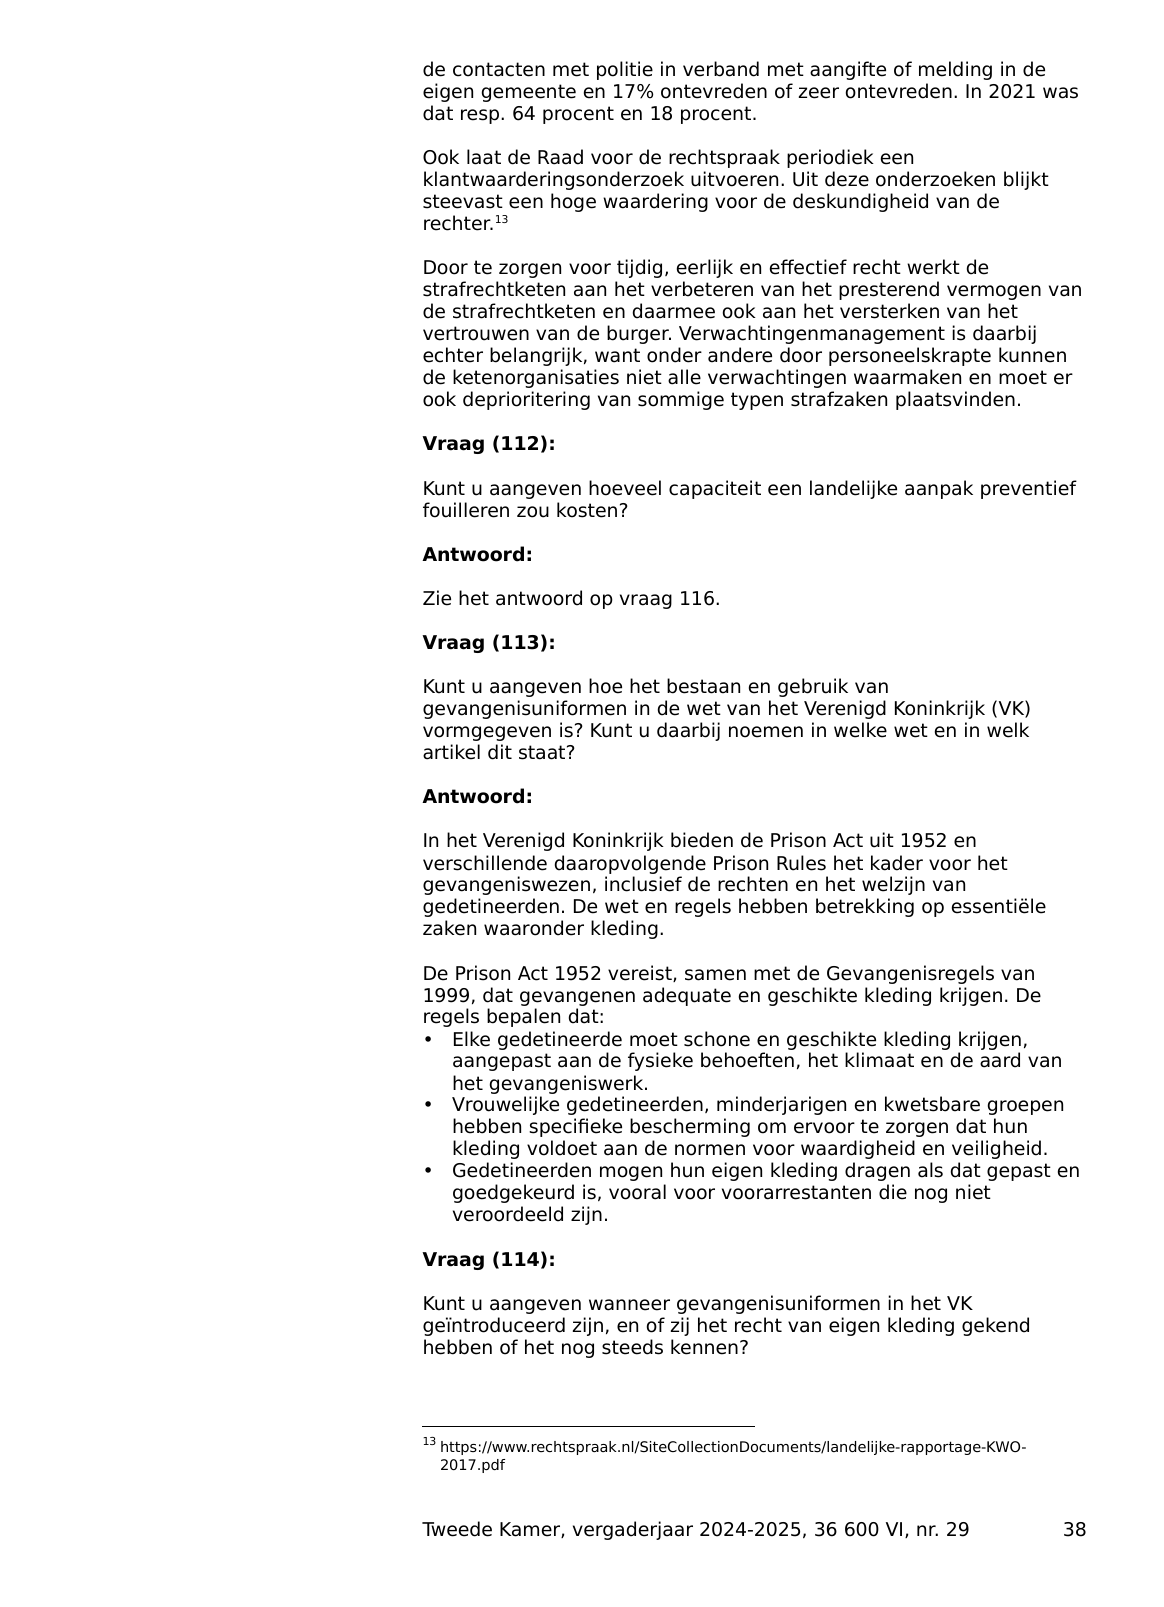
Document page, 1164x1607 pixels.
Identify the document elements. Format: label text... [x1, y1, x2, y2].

text • Gedetineerden mogen hun eigen kleding dragen als dat gepast en goedgekeurd is, vooral voor voorarrestanten die nog niet veroordeeld zijn. [422, 1160, 1087, 1226]
text Kunt u aangeven hoe het bestaan en gebruik van gevangenisuniformen in de wet van het Verenigd Koninkrijk (VK) vormgegeven is? Kunt u daarbij noemen in welke wet en in welk artikel dit staat? [422, 676, 1087, 764]
text De Prison Act 1952 vereist, samen met de Gevangenisregels van 1999, dat gevangenen adequate en geschikte kleding krijgen. De regels bepalen dat: [422, 962, 1087, 1028]
text • Vrouwelijke gedetineerden, minderjarigen en kwetsbare groepen hebben specifieke bescherming om ervoor te zorgen dat hun kleding voldoet aan de normen voor waardigheid en veiligheid. [422, 1094, 1087, 1160]
subtitle Antwoord: [422, 544, 1087, 566]
text https://www.rechtspraak.nl/SiteCollectionDocuments/landelijke-rapportage-KWO-2017.pdf [422, 1435, 1087, 1474]
text In het Verenigd Koninkrijk bieden de Prison Act uit 1952 en verschillende daaropvolgende Prison Rules het kader voor het gevangeniswezen, inclusief de rechten en het welzijn van gedetineerden. De wet en regels hebben betrekking op essentiële zaken waaronder kleding. [422, 830, 1087, 940]
text Door te zorgen voor tijdig, eerlijk en effectief recht werkt de strafrechtketen aan het verbeteren van het presterend vermogen van de strafrechtketen en daarmee ook aan het versterken van het vertrouwen van de burger. Verwachtingenmanagement is daarbij echter belangrijk, want onder andere door personeelskrapte kunnen de ketenorganisaties niet alle verwachtingen waarmaken en moet er ook deprioritering van sommige typen strafzaken plaatsvinden. [422, 257, 1087, 411]
text • Elke gedetineerde moet schone en geschikte kleding krijgen, aangepast aan de fysieke behoeften, het klimaat en de aard van het gevangeniswerk. [422, 1028, 1087, 1094]
text Zie het antwoord op vraag 116. [422, 588, 1087, 610]
text Kunt u aangeven hoeveel capaciteit een landelijke aanpak preventief fouilleren zou kosten? [422, 477, 1087, 521]
subtitle Antwoord: [422, 786, 1087, 808]
subtitle Vraag (112): [422, 433, 1087, 455]
text de contacten met politie in verband met aangifte of melding in de eigen gemeente en 17% ontevreden of zeer ontevreden. In 2021 was dat resp. 64 procent en 18 procent. [422, 59, 1087, 125]
subtitle Vraag (113): [422, 632, 1087, 654]
subtitle Vraag (114): [422, 1248, 1087, 1270]
text Kunt u aangeven wanneer gevangenisuniformen in het VK geïntroduceerd zijn, en of zij het recht van eigen kleding gekend hebben of het nog steeds kennen? [422, 1293, 1087, 1358]
text Ook laat de Raad voor de rechtspraak periodiek een klantwaarderingsonderzoek uitvoeren. Uit deze onderzoeken blijkt steevast een hoge waardering voor de deskundigheid van de rechter. [422, 147, 1087, 235]
